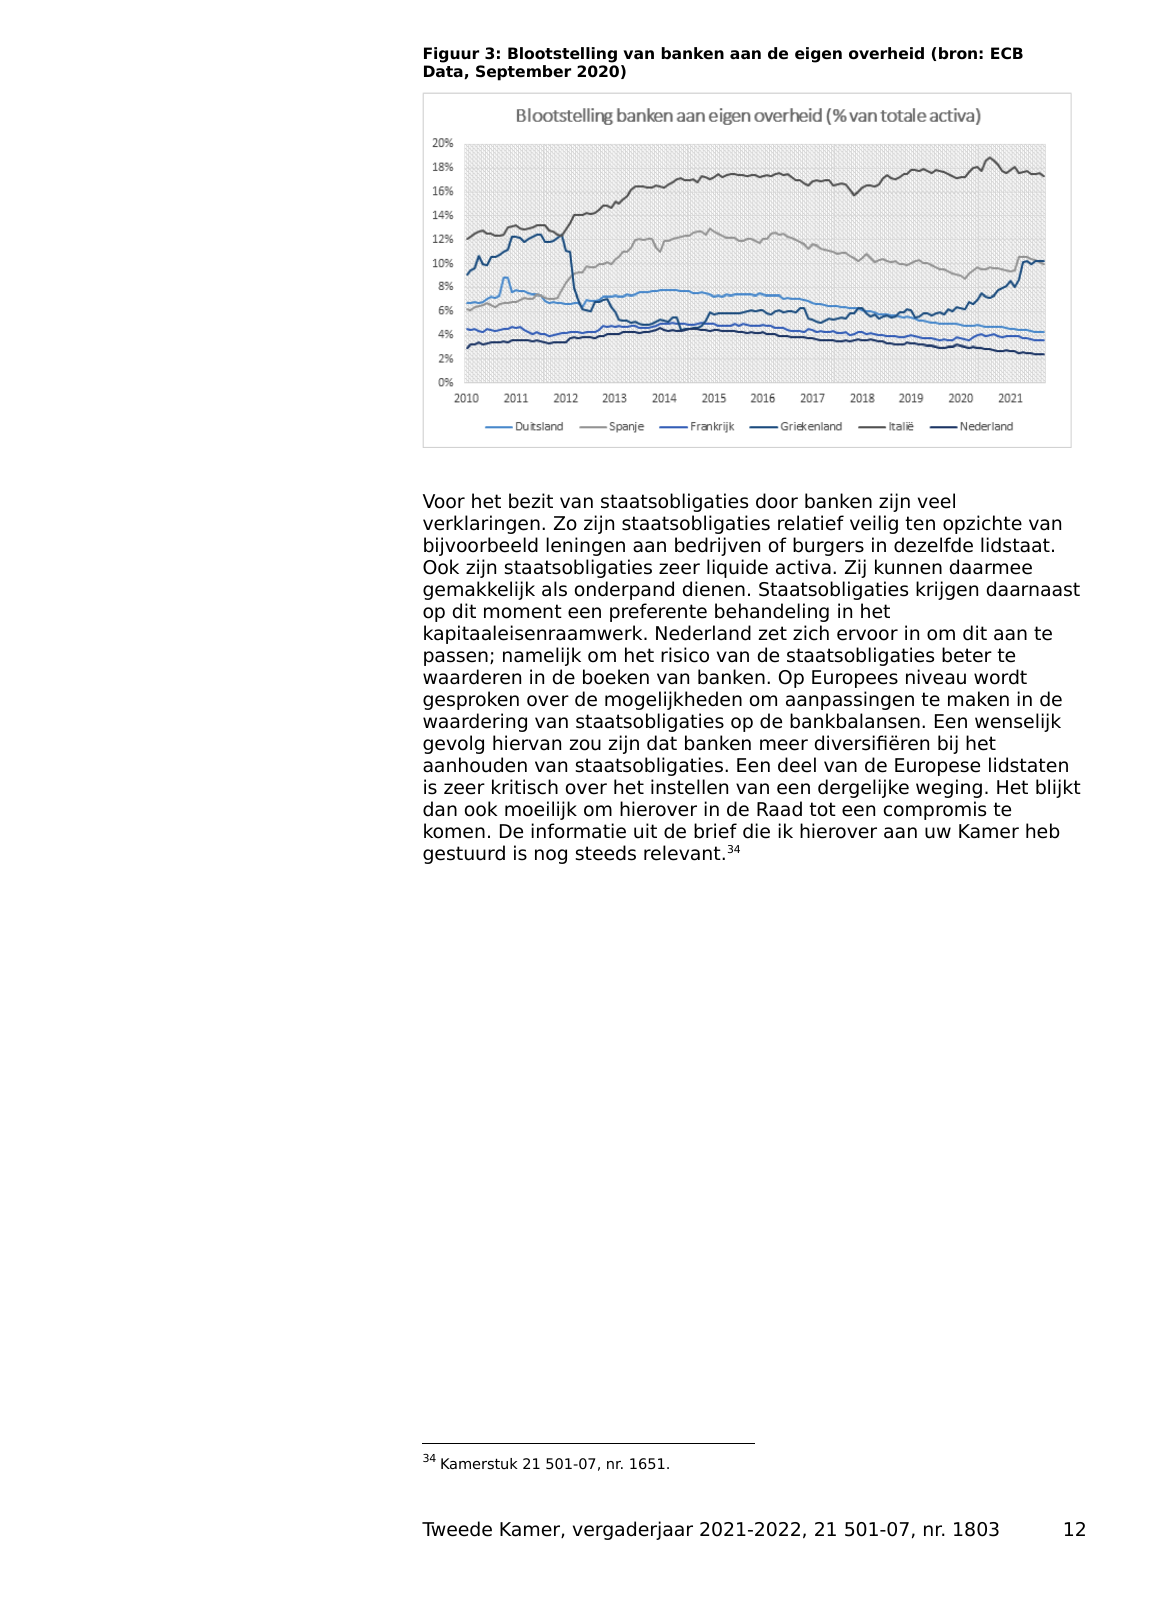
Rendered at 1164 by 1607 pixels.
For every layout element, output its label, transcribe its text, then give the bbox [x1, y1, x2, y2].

picture [422, 92, 1072, 448]
text Voor het bezit van staatsobligaties door banken zijn veel verklaringen. Zo zijn staatsobligaties relatief veilig ten opzichte van bijvoorbeeld leningen aan bedrijven of burgers in dezelfde lidstaat. Ook zijn staatsobligaties zeer liquide activa. Zij kunnen daarmee gemakkelijk als onderpand dienen. Staatsobligaties krijgen daarnaast op dit moment een preferente behandeling in het kapitaaleisenraamwerk. Nederland zet zich ervoor in om dit aan te passen; namelijk om het risico van de staatsobligaties beter te waarderen in de boeken van banken. Op Europees niveau wordt gesproken over de mogelijkheden om aanpassingen te maken in de waardering van staatsobligaties op de bankbalansen. Een wenselijk gevolg hiervan zou zijn dat banken meer diversifiëren bij het aanhouden van staatsobligaties. Een deel van de Europese lidstaten is zeer kritisch over het instellen van een dergelijke weging. Het blijkt dan ook moeilijk om hierover in de Raad tot een compromis te komen. De informatie uit de brief die ik hierover aan uw Kamer heb gestuurd is nog steeds relevant. [422, 491, 1087, 865]
text Kamerstuk 21 501-07, nr. 1651. [422, 1452, 1087, 1474]
text Figuur 3: Blootstelling van banken aan de eigen overheid (bron: ECB Data, September 2020) [422, 45, 1072, 81]
